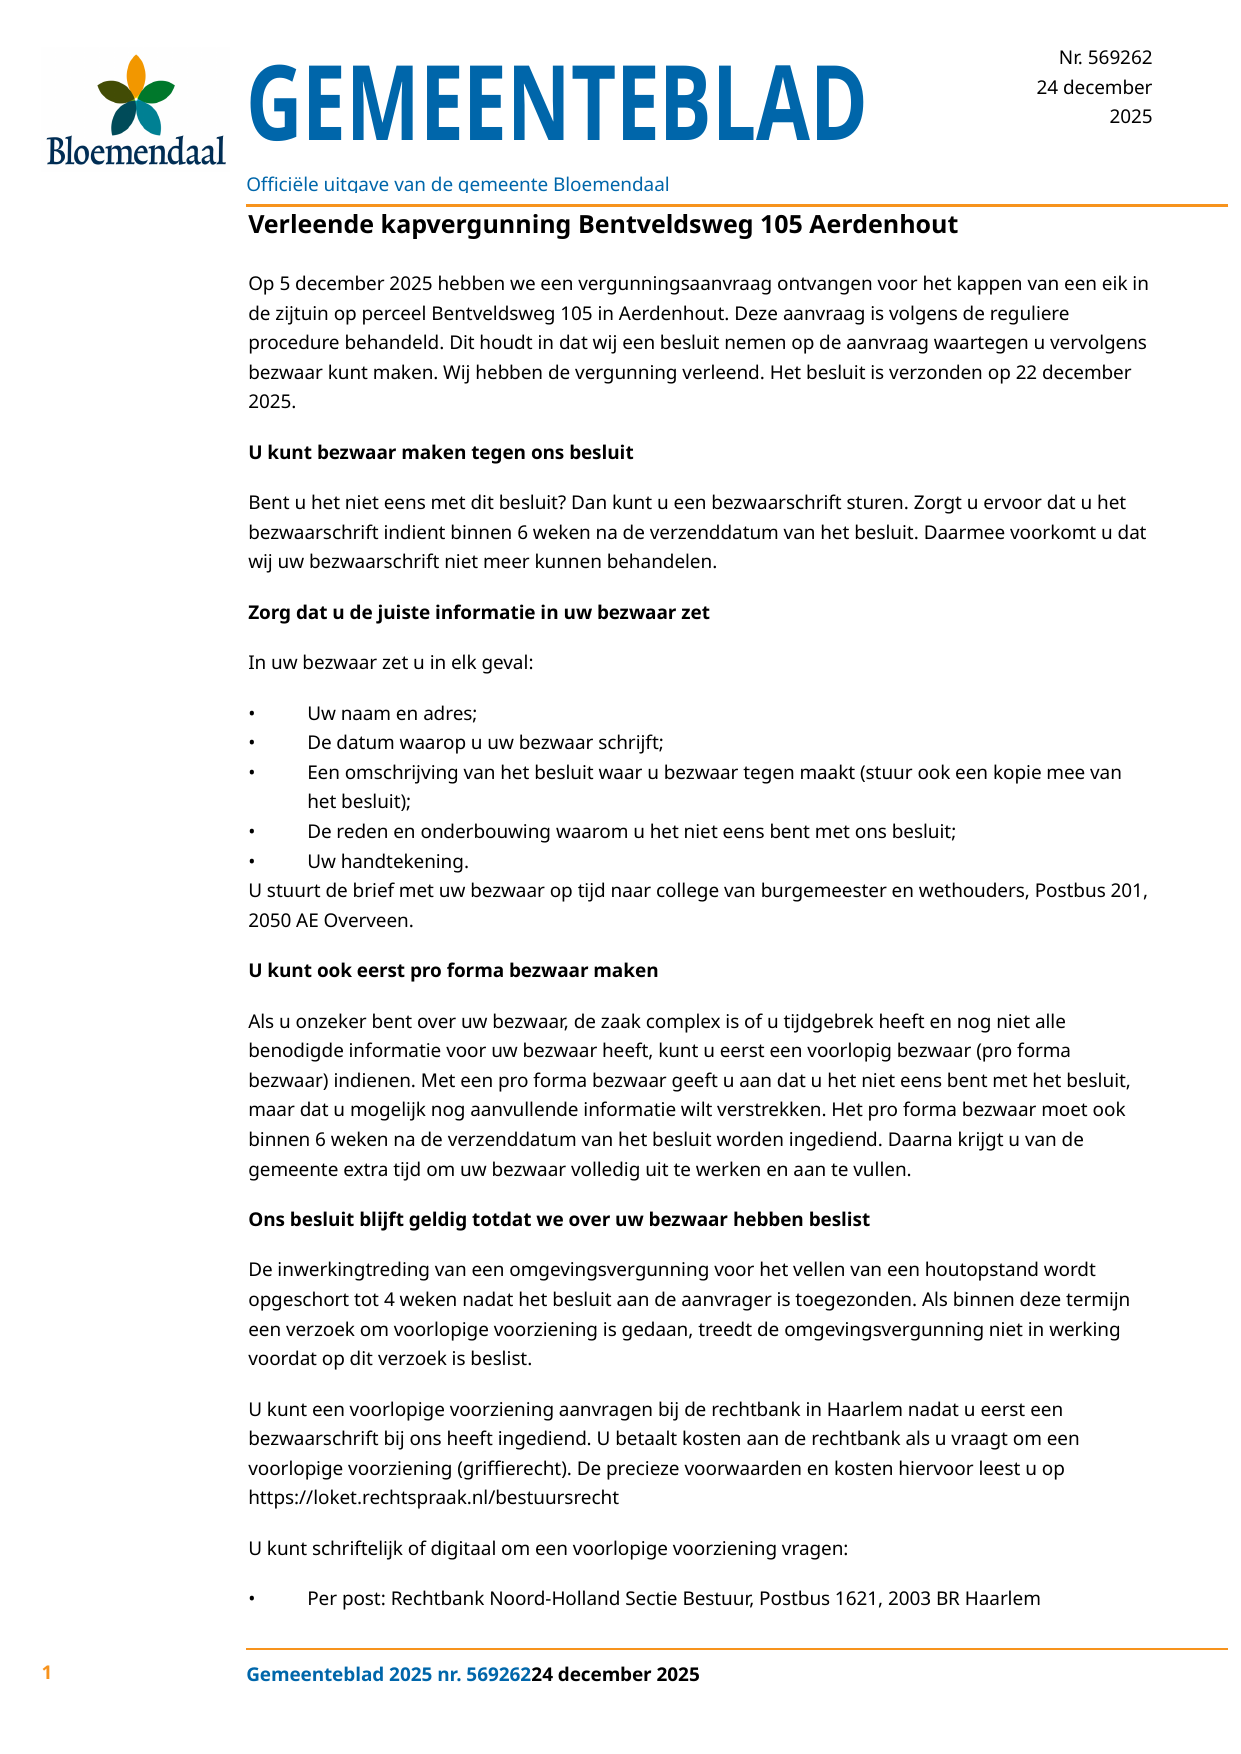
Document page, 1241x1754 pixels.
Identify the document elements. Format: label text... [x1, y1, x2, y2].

picture [41, 47, 231, 172]
list De reden en onderbouwing waarom u het niet eens bent met ons besluit; [248, 818, 1152, 844]
text Zorg dat u de juiste informatie in uw bezwaar zet [248, 599, 1152, 625]
text De inwerkingtreding van een omgevingsvergunning voor het vellen van een houtopstand wordt opgeschort tot 4 weken nadat het besluit aan de aanvrager is toegezonden. Als binnen deze termijn een verzoek om voorlopige voorziening is gedaan, treedt de omgevingsvergunning niet in werking voordat op dit verzoek is beslist. [248, 1257, 1152, 1371]
list Een omschrijving van het besluit waar u bezwaar tegen maakt (stuur ook een kopie mee van het besluit); [248, 759, 1152, 814]
text In uw bezwaar zet u in elk geval: [248, 649, 1152, 675]
list Uw handtekening. [248, 848, 1152, 873]
text Bent u het niet eens met dit besluit? Dan kunt u een bezwaarschrift sturen. Zorgt u ervoor dat u het bezwaarschrift indient binnen 6 weken na de verzenddatum van het besluit. Daarmee voorkomt u dat wij uw bezwaarschrift niet meer kunnen behandelen. [248, 489, 1152, 574]
list De datum waarop u uw bezwaar schrijft; [248, 729, 1152, 755]
text U kunt bezwaar maken tegen ons besluit [248, 439, 1152, 465]
text U stuurt de brief met uw bezwaar op tijd naar college van burgemeester en wethouders, Postbus 201, 2050 AE Overveen. [248, 877, 1152, 933]
list Per post: Rechtbank Noord-Holland Sectie Bestuur, Postbus 1621, 2003 BR Haarlem [248, 1585, 1152, 1611]
text Ons besluit blijft geldig totdat we over uw bezwaar hebben beslist [248, 1206, 1152, 1232]
text Verleende kapvergunning Bentveldsweg 105 Aerdenhout [248, 207, 1152, 241]
text U kunt een voorlopige voorziening aanvragen bij de rechtbank in Haarlem nadat u eerst een bezwaarschrift bij ons heeft ingediend. U betaalt kosten aan de rechtbank als u vraagt om een voorlopige voorziening (griffierecht). De precieze voorwaarden en kosten hiervoor leest u op https://loket.rechtspraak.nl/bestuursrecht [248, 1396, 1152, 1510]
text U kunt ook eerst pro forma bezwaar maken [248, 957, 1152, 983]
list Uw naam en adres; [248, 700, 1152, 726]
text U kunt schriftelijk of digitaal om een voorlopige voorziening vragen: [248, 1535, 1152, 1561]
text Op 5 december 2025 hebben we een vergunningsaanvraag ontvangen voor het kappen van een eik in de zijtuin op perceel Bentveldsweg 105 in Aerdenhout. Deze aanvraag is volgens de reguliere procedure behandeld. Dit houdt in dat wij een besluit nemen op de aanvraag waartegen u vervolgens bezwaar kunt maken. Wij hebben de vergunning verleend. Het besluit is verzonden op 22 december 2025. [248, 270, 1152, 414]
text Als u onzeker bent over uw bezwaar, de zaak complex is of u tijdgebrek heeft en nog niet alle benodigde informatie voor uw bezwaar heeft, kunt u eerst een voorlopig bezwaar (pro forma bezwaar) indienen. Met een pro forma bezwaar geeft u aan dat u het niet eens bent met het besluit, maar dat u mogelijk nog aanvullende informatie wilt verstrekken. Het pro forma bezwaar moet ook binnen 6 weken na de verzenddatum van het besluit worden ingediend. Daarna krijgt u van de gemeente extra tijd om uw bezwaar volledig uit te werken en aan te vullen. [248, 1008, 1152, 1181]
